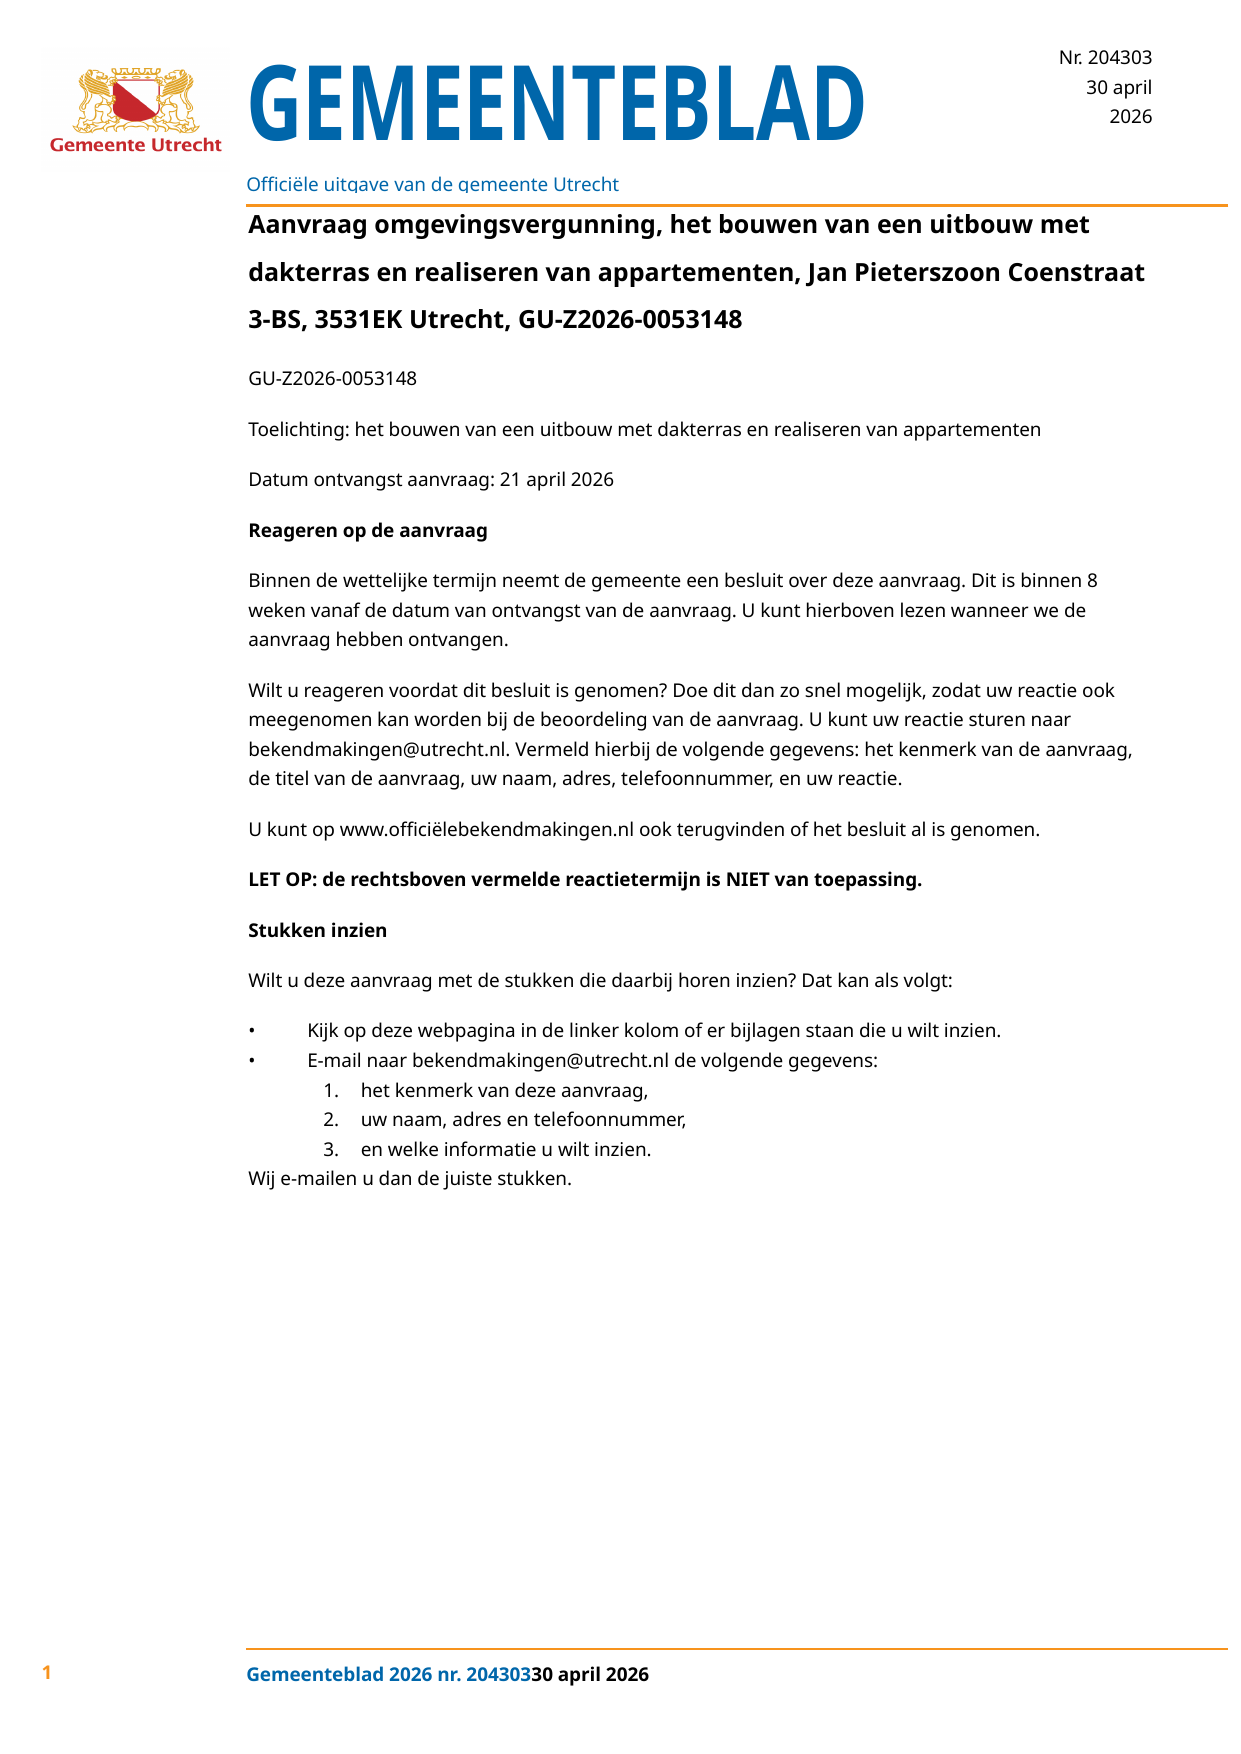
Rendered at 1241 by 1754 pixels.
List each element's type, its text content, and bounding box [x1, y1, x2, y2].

text Reageren op de aanvraag [248, 517, 1152, 542]
text GU-Z2026-0053148 [248, 366, 1152, 391]
list Kijk op deze webpagina in de linker kolom of er bijlagen staan die u wilt inzien. [248, 1018, 1152, 1043]
text Datum ontvangst aanvraag: 21 april 2026 [248, 466, 1152, 492]
list E-mail naar bekendmakingen@utrecht.nl de volgende gegevens: [248, 1047, 1152, 1073]
text Wilt u deze aanvraag met de stukken die daarbij horen inzien? Dat kan als volgt: [248, 967, 1152, 993]
text Wilt u reageren voordat dit besluit is genomen? Doe dit dan zo snel mogelijk, zodat uw reactie ook meegenomen kan worden bij de beoordeling van de aanvraag. U kunt uw reactie sturen naar bekendmakingen@utrecht.nl. Vermeld hierbij de volgende gegevens: het kenmerk van de aanvraag, de titel van de aanvraag, uw naam, adres, telefoonnummer, en uw reactie. [248, 677, 1152, 791]
text Wij e-mailen u dan de juiste stukken. [248, 1166, 1152, 1191]
text Toelichting: het bouwen van een uitbouw met dakterras en realiseren van appartementen [248, 416, 1152, 442]
list uw naam, adres en telefoonnummer, [323, 1106, 1152, 1132]
list en welke informatie u wilt inzien. [323, 1136, 1152, 1162]
text Aanvraag omgevingsvergunning, het bouwen van een uitbouw met dakterras en realiseren van appartementen, Jan Pieterszoon Coenstraat 3-BS, 3531EK Utrecht, GU-Z2026-0053148 [248, 207, 1152, 336]
text Binnen de wettelijke termijn neemt de gemeente een besluit over deze aanvraag. Dit is binnen 8 weken vanaf de datum van ontvangst van de aanvraag. U kunt hierboven lezen wanneer we de aanvraag hebben ontvangen. [248, 567, 1152, 652]
text Stukken inzien [248, 917, 1152, 942]
text LET OP: de rechtsboven vermelde reactietermijn is NIET van toepassing. [248, 866, 1152, 892]
text U kunt op www.officiëlebekendmakingen.nl ook terugvinden of het besluit al is genomen. [248, 816, 1152, 842]
list het kenmerk van deze aanvraag, [323, 1077, 1152, 1102]
picture [41, 47, 231, 172]
